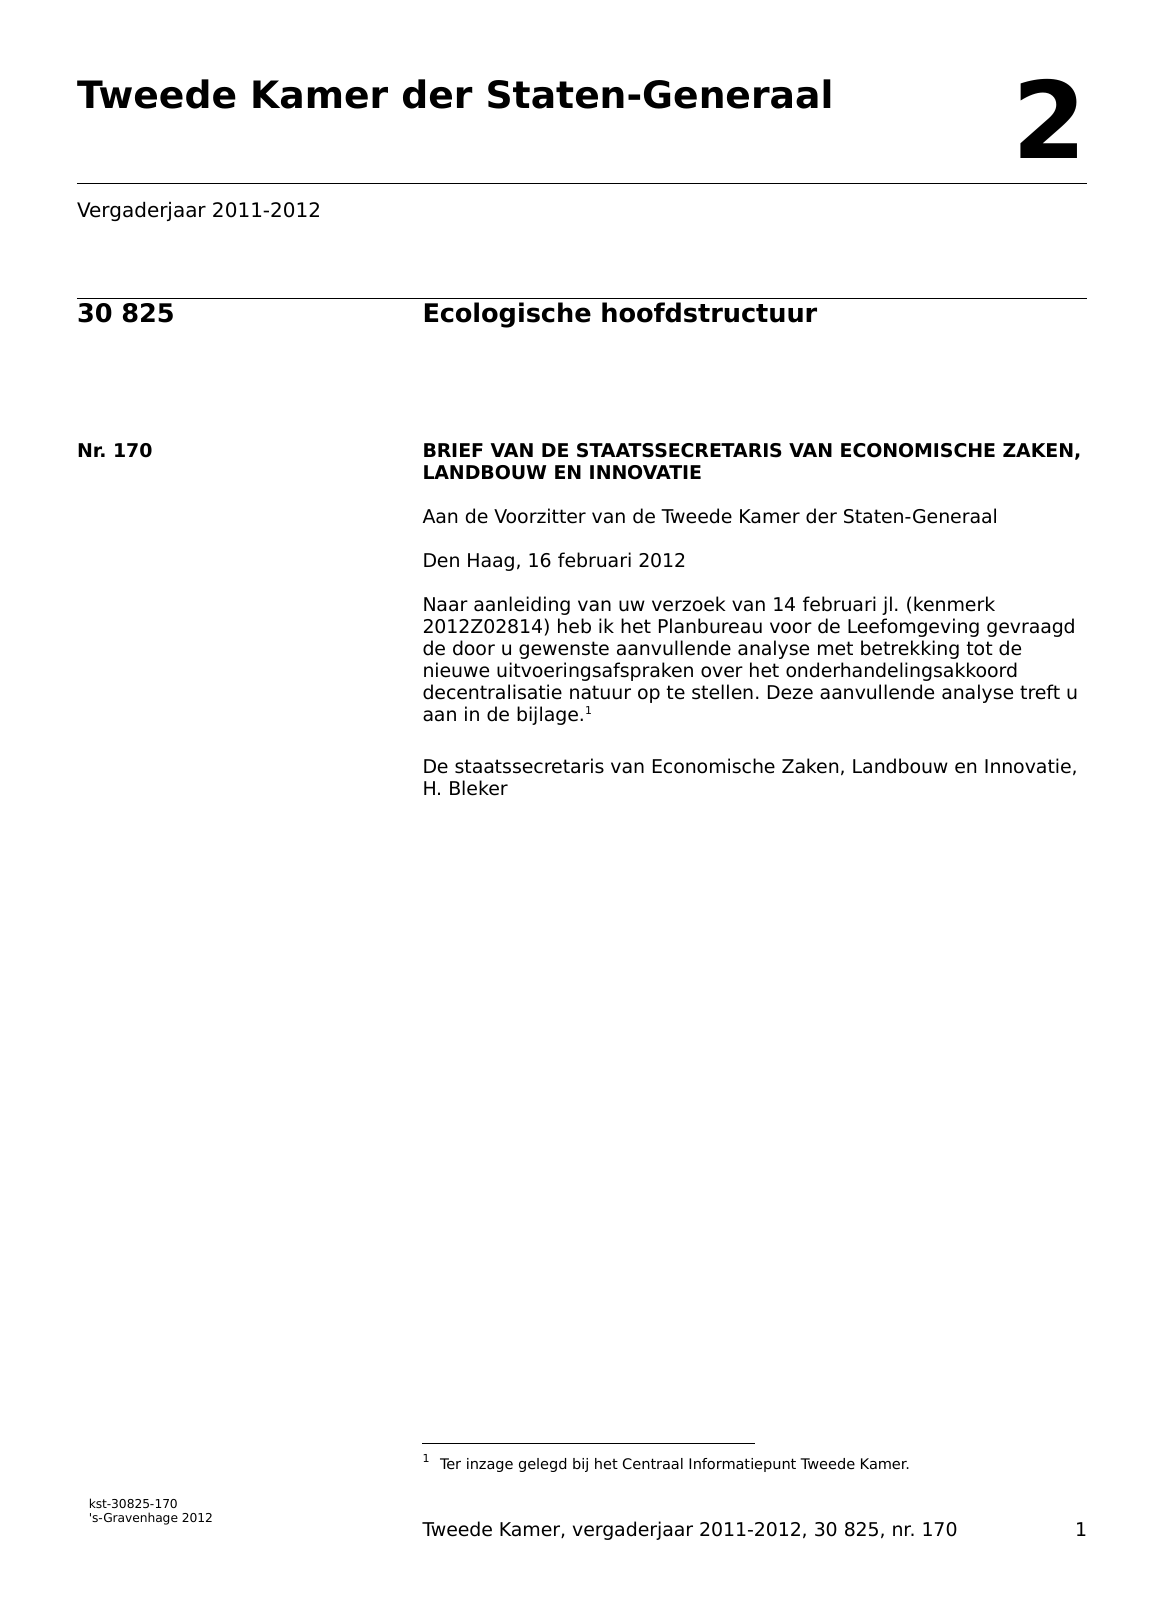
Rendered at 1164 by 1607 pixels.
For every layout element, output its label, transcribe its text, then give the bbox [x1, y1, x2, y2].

text Ter inzage gelegd bij het Centraal Informatiepunt Tweede Kamer. [422, 1452, 1087, 1474]
table_header Tweede Kamer der Staten-Generaal [77, 59, 886, 183]
text De staatssecretaris van Economische Zaken, Landbouw en Innovatie, H. Bleker [422, 756, 1087, 800]
text Den Haag, 16 februari 2012 [422, 550, 1087, 572]
subtitle 30 825 Ecologische hoofdstructuur [77, 299, 1087, 329]
text kst-30825-170 [88, 1497, 323, 1511]
table_header 2 [886, 59, 1087, 183]
table_cell Vergaderjaar 2011-2012 [77, 184, 1087, 298]
text Naar aanleiding van uw verzoek van 14 februari jl. (kenmerk 2012Z02814) heb ik het Planbureau voor de Leefomgeving gevraagd de door u gewenste aanvullende analyse met betrekking tot de nieuwe uitvoeringsafspraken over het onderhandelingsakkoord decentralisatie natuur op te stellen. Deze aanvullende analyse treft u aan in de bijlage. [422, 594, 1087, 726]
subtitle Nr. 170 BRIEF VAN DE STAATSSECRETARIS VAN ECONOMISCHE ZAKEN, LANDBOUW EN INNOVATIE [77, 440, 1087, 484]
text 's-Gravenhage 2012 [88, 1511, 323, 1525]
text Aan de Voorzitter van de Tweede Kamer der Staten-Generaal [422, 506, 1087, 528]
